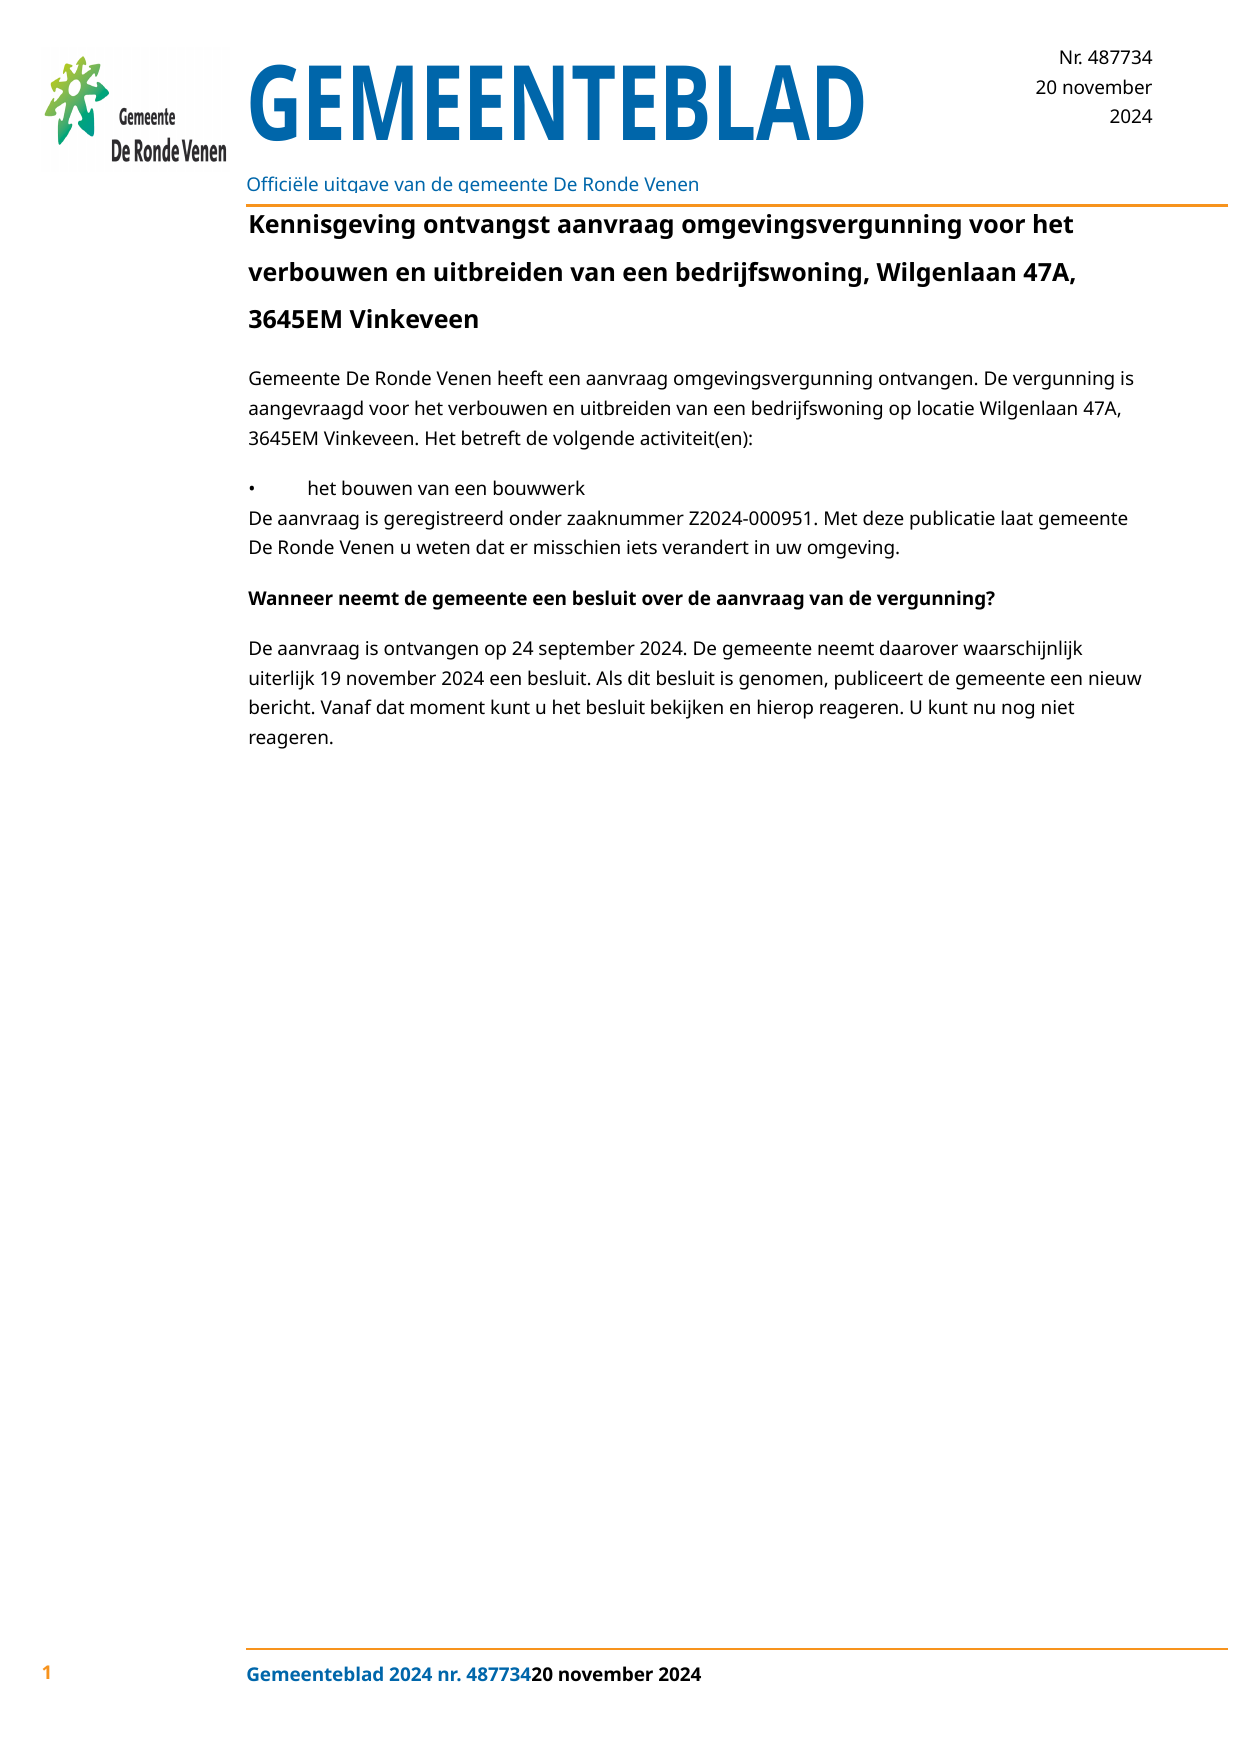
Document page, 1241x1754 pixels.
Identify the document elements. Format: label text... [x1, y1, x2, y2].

text Kennisgeving ontvangst aanvraag omgevingsvergunning voor het verbouwen en uitbreiden van een bedrijfswoning, Wilgenlaan 47A, 3645EM Vinkeveen [248, 207, 1152, 336]
list het bouwen van een bouwwerk [248, 475, 1152, 501]
text De aanvraag is ontvangen op 24 september 2024. De gemeente neemt daarover waarschijnlijk uiterlijk 19 november 2024 een besluit. Als dit besluit is genomen, publiceert de gemeente een nieuw bericht. Vanaf dat moment kunt u het besluit bekijken en hierop reageren. U kunt nu nog niet reageren. [248, 635, 1152, 749]
text De aanvraag is geregistreerd onder zaaknummer Z2024-000951. Met deze publicatie laat gemeente De Ronde Venen u weten dat er misschien iets verandert in uw omgeving. [248, 505, 1152, 560]
picture [41, 47, 231, 172]
text Wanneer neemt de gemeente een besluit over de aanvraag van de vergunning? [248, 585, 1152, 610]
text Gemeente De Ronde Venen heeft een aanvraag omgevingsvergunning ontvangen. De vergunning is aangevraagd voor het verbouwen en uitbreiden van een bedrijfswoning op locatie Wilgenlaan 47A, 3645EM Vinkeveen. Het betreft de volgende activiteit(en): [248, 366, 1152, 450]
